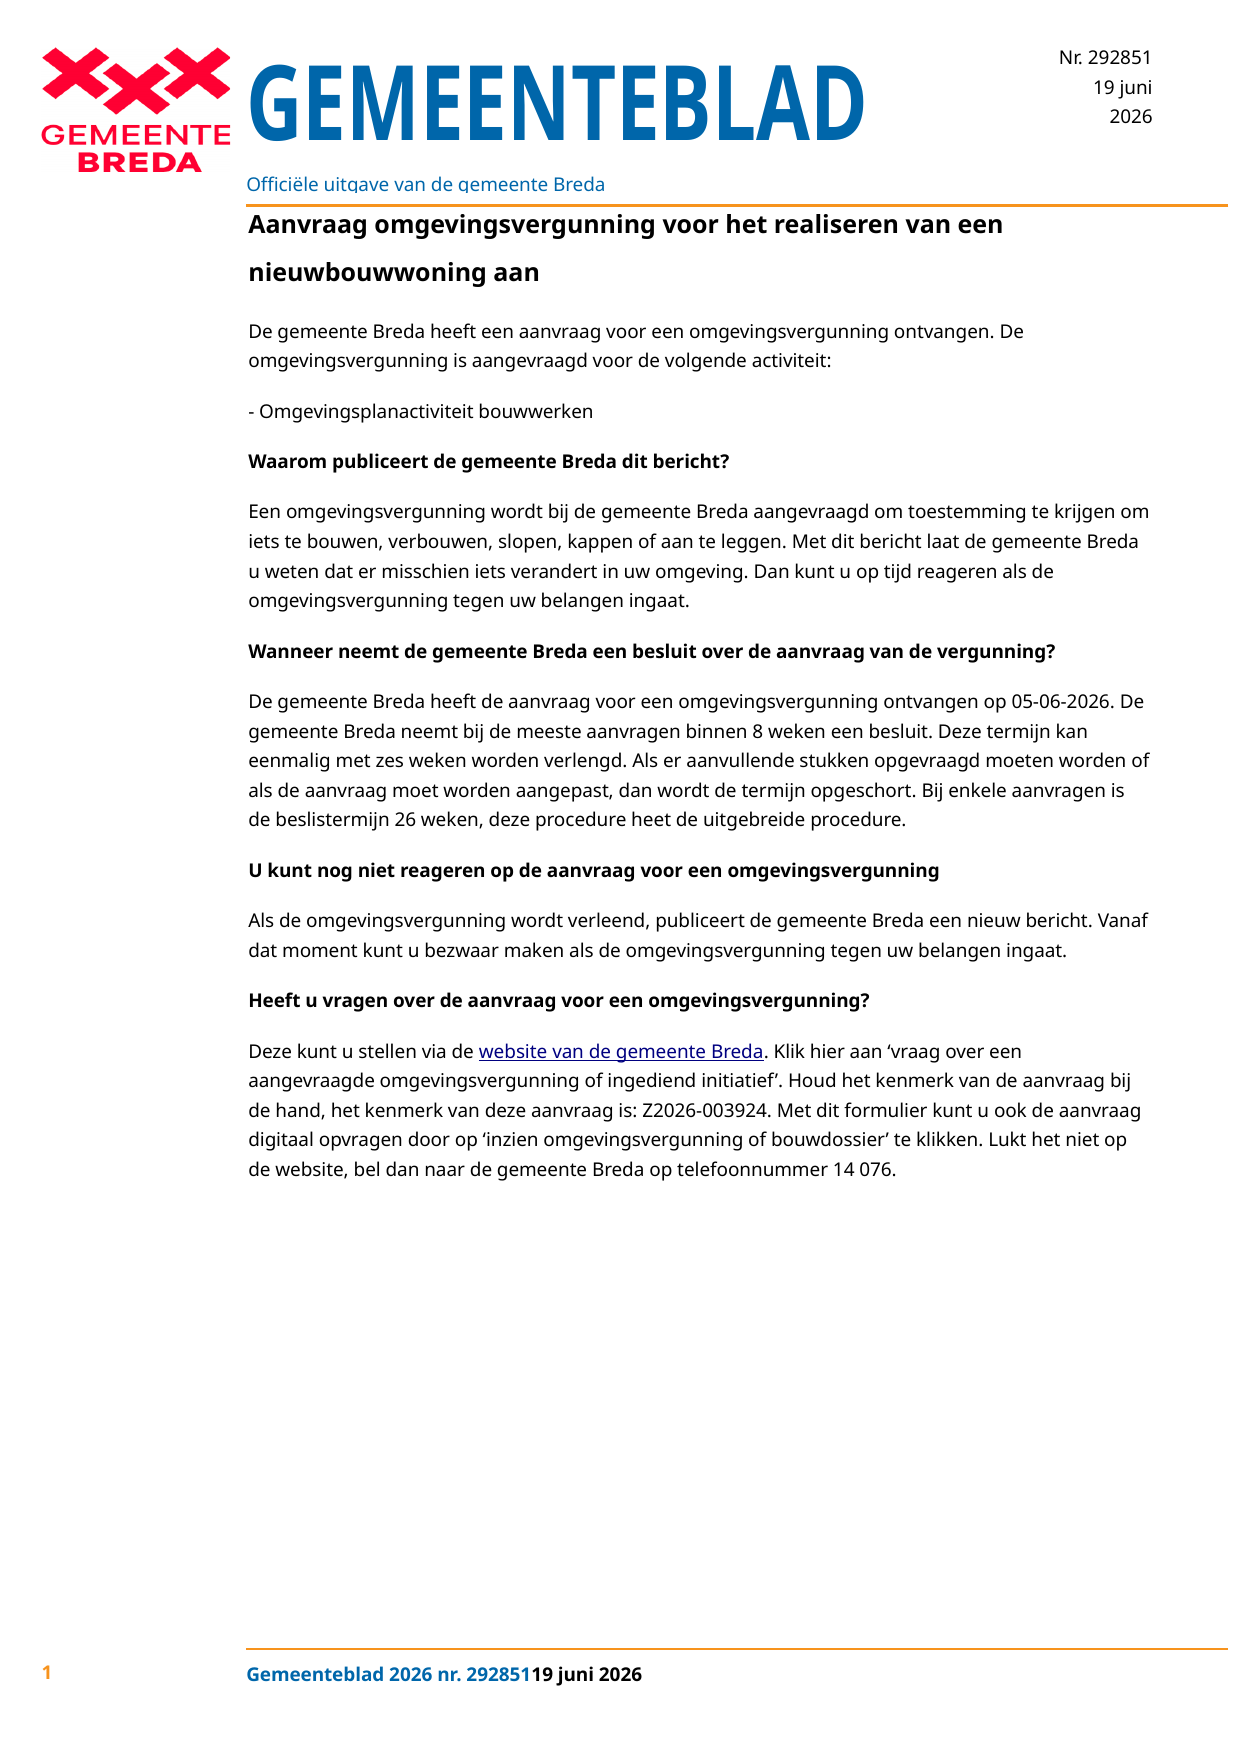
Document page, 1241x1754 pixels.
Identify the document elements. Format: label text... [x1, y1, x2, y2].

text Een omgevingsvergunning wordt bij de gemeente Breda aangevraagd om toestemming te krijgen om iets te bouwen, verbouwen, slopen, kappen of aan te leggen. Met dit bericht laat de gemeente Breda u weten dat er misschien iets verandert in uw omgeving. Dan kunt u op tijd reageren als de omgevingsvergunning tegen uw belangen ingaat. [248, 499, 1152, 613]
text U kunt nog niet reageren op de aanvraag voor een omgevingsvergunning [248, 857, 1152, 883]
text Aanvraag omgevingsvergunning voor het realiseren van een nieuwbouwwoning aan [248, 207, 1152, 288]
text Waarom publiceert de gemeente Breda dit bericht? [248, 448, 1152, 474]
picture [41, 47, 231, 172]
text De gemeente Breda heeft de aanvraag voor een omgevingsvergunning ontvangen op 05-06-2026. De gemeente Breda neemt bij de meeste aanvragen binnen 8 weken een besluit. Deze termijn kan eenmalig met zes weken worden verlengd. Als er aanvullende stukken opgevraagd moeten worden of als de aanvraag moet worden aangepast, dan wordt de termijn opgeschort. Bij enkele aanvragen is de beslistermijn 26 weken, deze procedure heet de uitgebreide procedure. [248, 688, 1152, 832]
text Deze kunt u stellen via de website van de gemeente Breda. Klik hier aan ‘vraag over een aangevraagde omgevingsvergunning of ingediend initiatief’. Houd het kenmerk van de aanvraag bij de hand, het kenmerk van deze aanvraag is: Z2026-003924. Met dit formulier kunt u ook de aanvraag digitaal opvragen door op ‘inzien omgevingsvergunning of bouwdossier’ te klikken. Lukt het niet op de website, bel dan naar de gemeente Breda op telefoonnummer 14 076. [248, 1038, 1152, 1182]
text Als de omgevingsvergunning wordt verleend, publiceert de gemeente Breda een nieuw bericht. Vanaf dat moment kunt u bezwaar maken als de omgevingsvergunning tegen uw belangen ingaat. [248, 907, 1152, 963]
text Heeft u vragen over de aanvraag voor een omgevingsvergunning? [248, 987, 1152, 1013]
text Wanneer neemt de gemeente Breda een besluit over de aanvraag van de vergunning? [248, 638, 1152, 664]
text - Omgevingsplanactiviteit bouwwerken [248, 398, 1152, 424]
text De gemeente Breda heeft een aanvraag voor een omgevingsvergunning ontvangen. De omgevingsvergunning is aangevraagd voor de volgende activiteit: [248, 318, 1152, 373]
